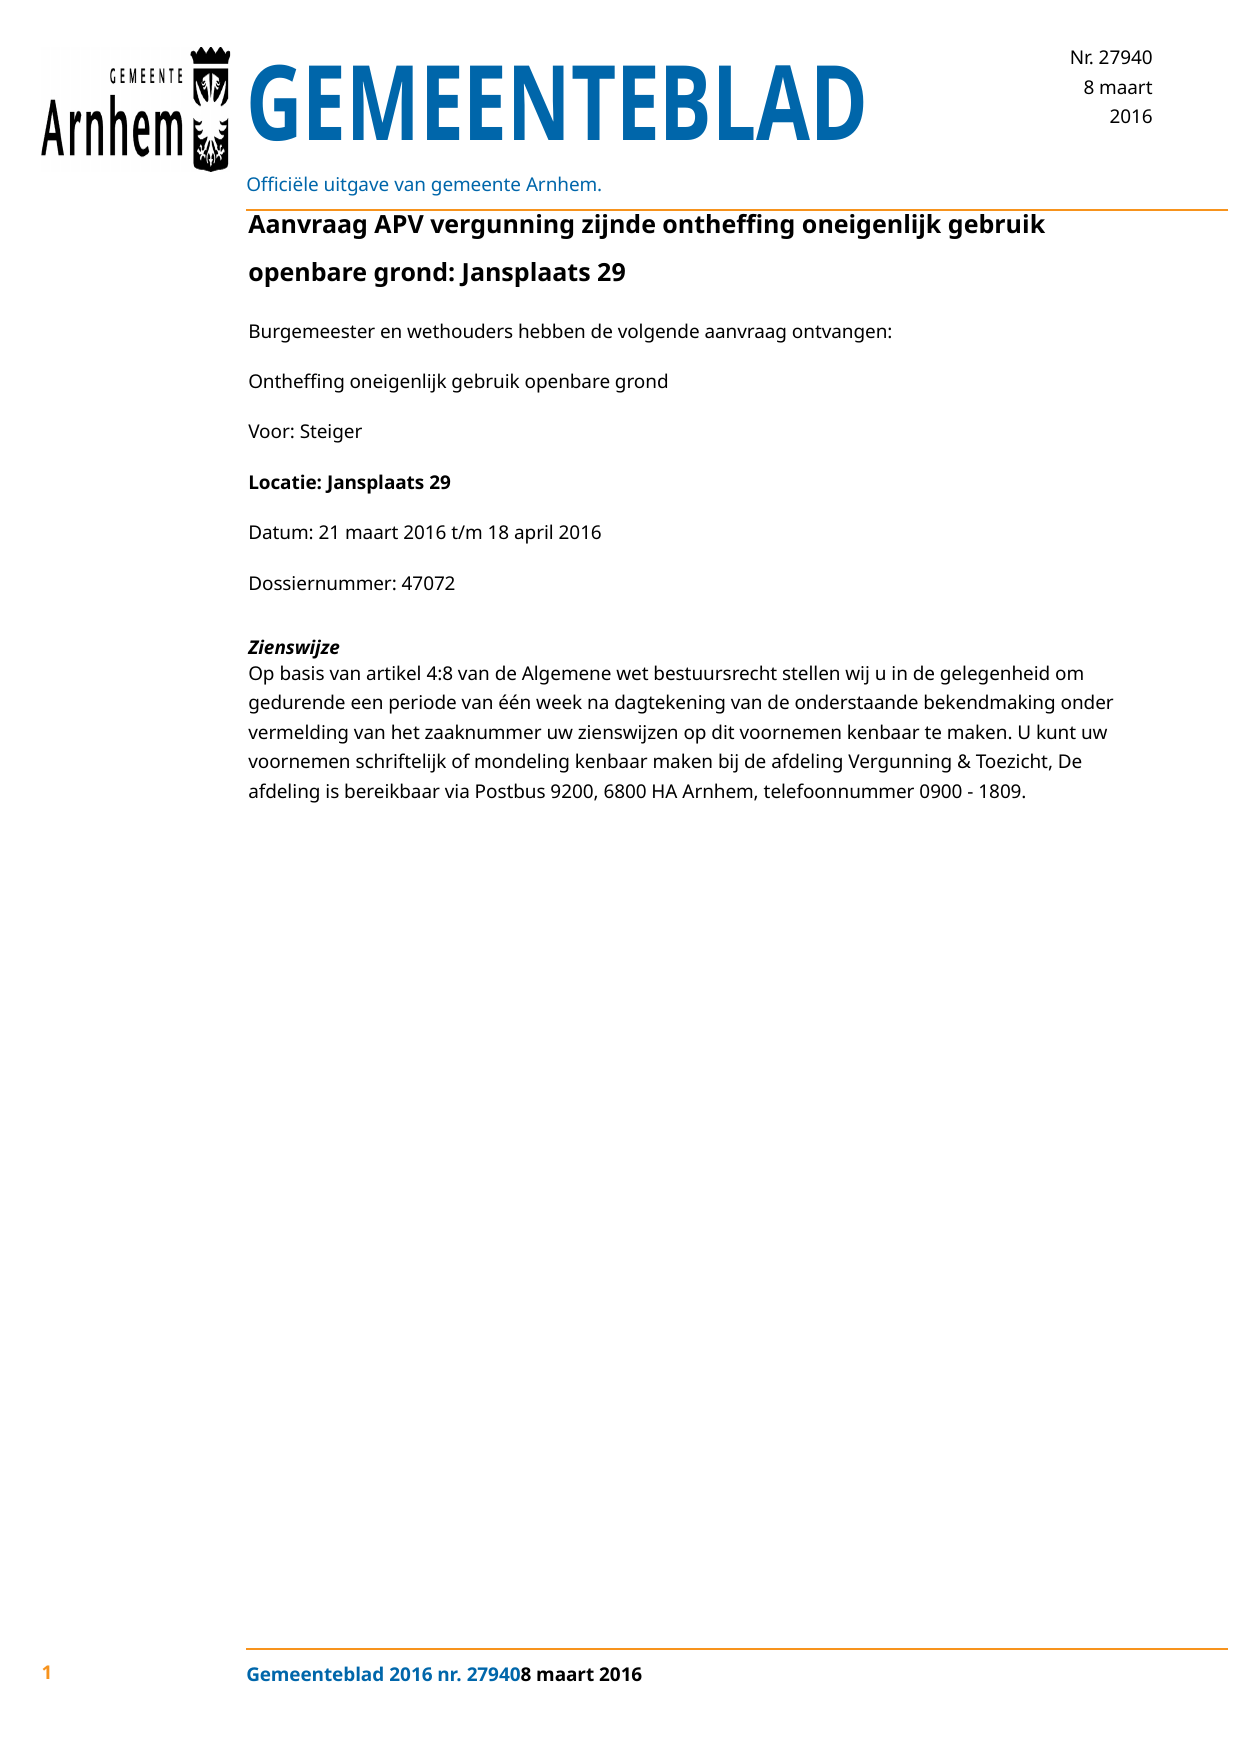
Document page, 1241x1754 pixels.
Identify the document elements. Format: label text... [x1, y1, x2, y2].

text Datum: 21 maart 2016 t/m 18 april 2016 [248, 519, 1152, 545]
text Locatie: Jansplaats 29 [248, 469, 1152, 495]
text Op basis van artikel 4:8 van de Algemene wet bestuursrecht stellen wij u in de gelegenheid om gedurende een periode van één week na dagtekening van de onderstaande bekendmaking onder vermelding van het zaaknummer uw zienswijzen op dit voornemen kenbaar te maken. U kunt uw voornemen schriftelijk of mondeling kenbaar maken bij de afdeling Vergunning & Toezicht, De afdeling is bereikbaar via Postbus 9200, 6800 HA Arnhem, telefoonnummer 0900 - 1809. [248, 660, 1152, 804]
text Dossiernummer: 47072 [248, 570, 1152, 596]
text Voor: Steiger [248, 419, 1152, 444]
text Zienswijze [248, 634, 1152, 660]
text Aanvraag APV vergunning zijnde ontheffing oneigenlijk gebruik openbare grond: Jansplaats 29 [248, 211, 1152, 288]
picture [41, 47, 231, 172]
text Ontheffing oneigenlijk gebruik openbare grond [248, 368, 1152, 394]
text Burgemeester en wethouders hebben de volgende aanvraag ontvangen: [248, 318, 1152, 344]
